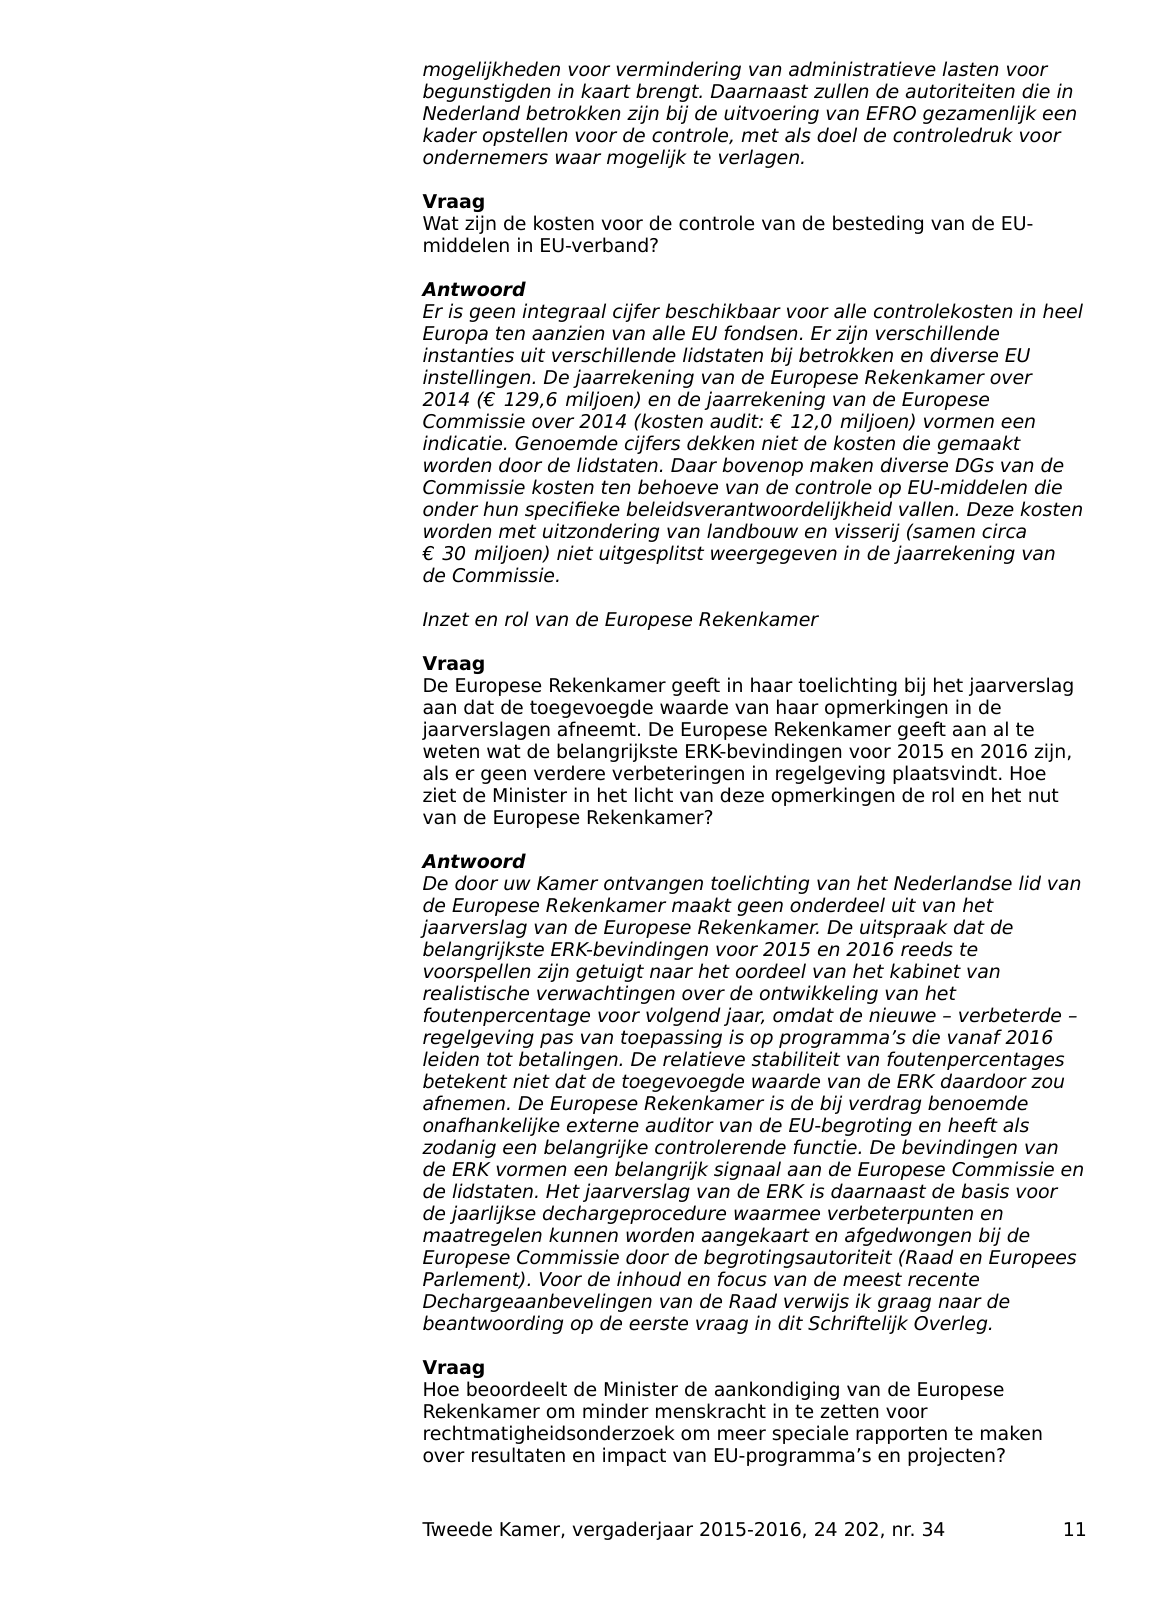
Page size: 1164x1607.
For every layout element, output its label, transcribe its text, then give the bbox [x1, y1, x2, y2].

text Wat zijn de kosten voor de controle van de besteding van de EU-middelen in EU-verband? [422, 213, 1087, 257]
text Hoe beoordeelt de Minister de aankondiging van de Europese Rekenkamer om minder menskracht in te zetten voor rechtmatigheidsonderzoek om meer speciale rapporten te maken over resultaten en impact van EU-programma’s en projecten? [422, 1379, 1087, 1467]
text Vraag [422, 653, 1087, 675]
text Vraag [422, 1357, 1087, 1379]
text Antwoord [422, 279, 1087, 301]
text mogelijkheden voor vermindering van administratieve lasten voor begunstigden in kaart brengt. Daarnaast zullen de autoriteiten die in Nederland betrokken zijn bij de uitvoering van EFRO gezamenlijk een kader opstellen voor de controle, met als doel de controledruk voor ondernemers waar mogelijk te verlagen. [422, 59, 1087, 169]
text Vraag [422, 191, 1087, 213]
subtitle Inzet en rol van de Europese Rekenkamer [422, 609, 1087, 631]
text De Europese Rekenkamer geeft in haar toelichting bij het jaarverslag aan dat de toegevoegde waarde van haar opmerkingen in de jaarverslagen afneemt. De Europese Rekenkamer geeft aan al te weten wat de belangrijkste ERK-bevindingen voor 2015 en 2016 zijn, als er geen verdere verbeteringen in regelgeving plaatsvindt. Hoe ziet de Minister in het licht van deze opmerkingen de rol en het nut van de Europese Rekenkamer? [422, 675, 1087, 829]
text Er is geen integraal cijfer beschikbaar voor alle controlekosten in heel Europa ten aanzien van alle EU fondsen. Er zijn verschillende instanties uit verschillende lidstaten bij betrokken en diverse EU instellingen. De jaarrekening van de Europese Rekenkamer over 2014 (€ 129,6 miljoen) en de jaarrekening van de Europese Commissie over 2014 (kosten audit: € 12,0 miljoen) vormen een indicatie. Genoemde cijfers dekken niet de kosten die gemaakt worden door de lidstaten. Daar bovenop maken diverse DGs van de Commissie kosten ten behoeve van de controle op EU-middelen die onder hun specifieke beleidsverantwoordelijkheid vallen. Deze kosten worden met uitzondering van landbouw en visserij (samen circa € 30 miljoen) niet uitgesplitst weergegeven in de jaarrekening van de Commissie. [422, 301, 1087, 587]
text De door uw Kamer ontvangen toelichting van het Nederlandse lid van de Europese Rekenkamer maakt geen onderdeel uit van het jaarverslag van de Europese Rekenkamer. De uitspraak dat de belangrijkste ERK-bevindingen voor 2015 en 2016 reeds te voorspellen zijn getuigt naar het oordeel van het kabinet van realistische verwachtingen over de ontwikkeling van het foutenpercentage voor volgend jaar, omdat de nieuwe – verbeterde – regelgeving pas van toepassing is op programma’s die vanaf 2016 leiden tot betalingen. De relatieve stabiliteit van foutenpercentages betekent niet dat de toegevoegde waarde van de ERK daardoor zou afnemen. De Europese Rekenkamer is de bij verdrag benoemde onafhankelijke externe auditor van de EU-begroting en heeft als zodanig een belangrijke controlerende functie. De bevindingen van de ERK vormen een belangrijk signaal aan de Europese Commissie en de lidstaten. Het jaarverslag van de ERK is daarnaast de basis voor de jaarlijkse dechargeprocedure waarmee verbeterpunten en maatregelen kunnen worden aangekaart en afgedwongen bij de Europese Commissie door de begrotingsautoriteit (Raad en Europees Parlement). Voor de inhoud en focus van de meest recente Dechargeaanbevelingen van de Raad verwijs ik graag naar de beantwoording op de eerste vraag in dit Schriftelijk Overleg. [422, 873, 1087, 1335]
text Antwoord [422, 851, 1087, 873]
